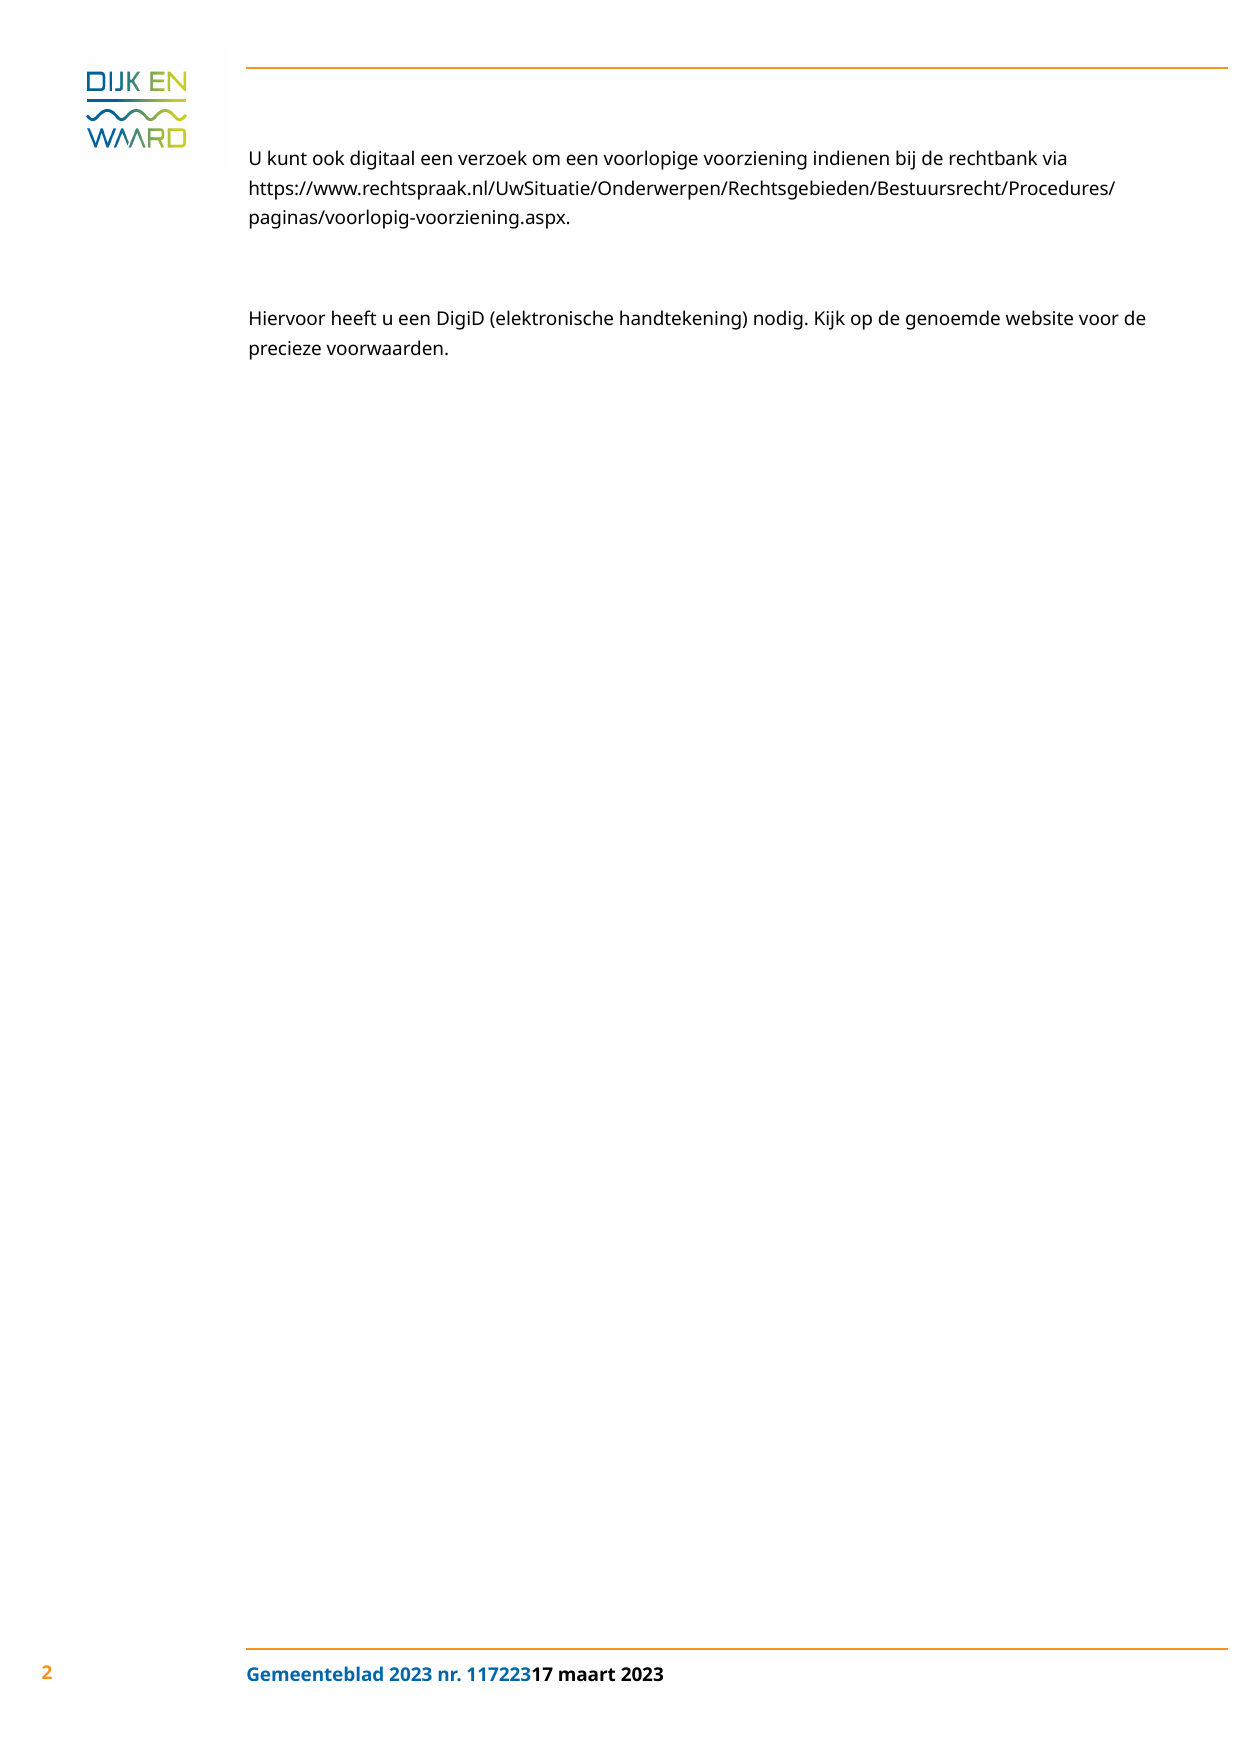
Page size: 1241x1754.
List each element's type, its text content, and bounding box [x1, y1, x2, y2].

text U kunt ook digitaal een verzoek om een voorlopige voorziening indienen bij de rechtbank via https://www.rechtspraak.nl/UwSituatie/Onderwerpen/Rechtsgebieden/Bestuursrecht/Procedures/paginas/voorlopig-voorziening.aspx. [248, 145, 1152, 230]
picture [41, 47, 231, 172]
text Hiervoor heeft u een DigiD (elektronische handtekening) nodig. Kijk op de genoemde website voor de precieze voorwaarden. [248, 305, 1152, 361]
